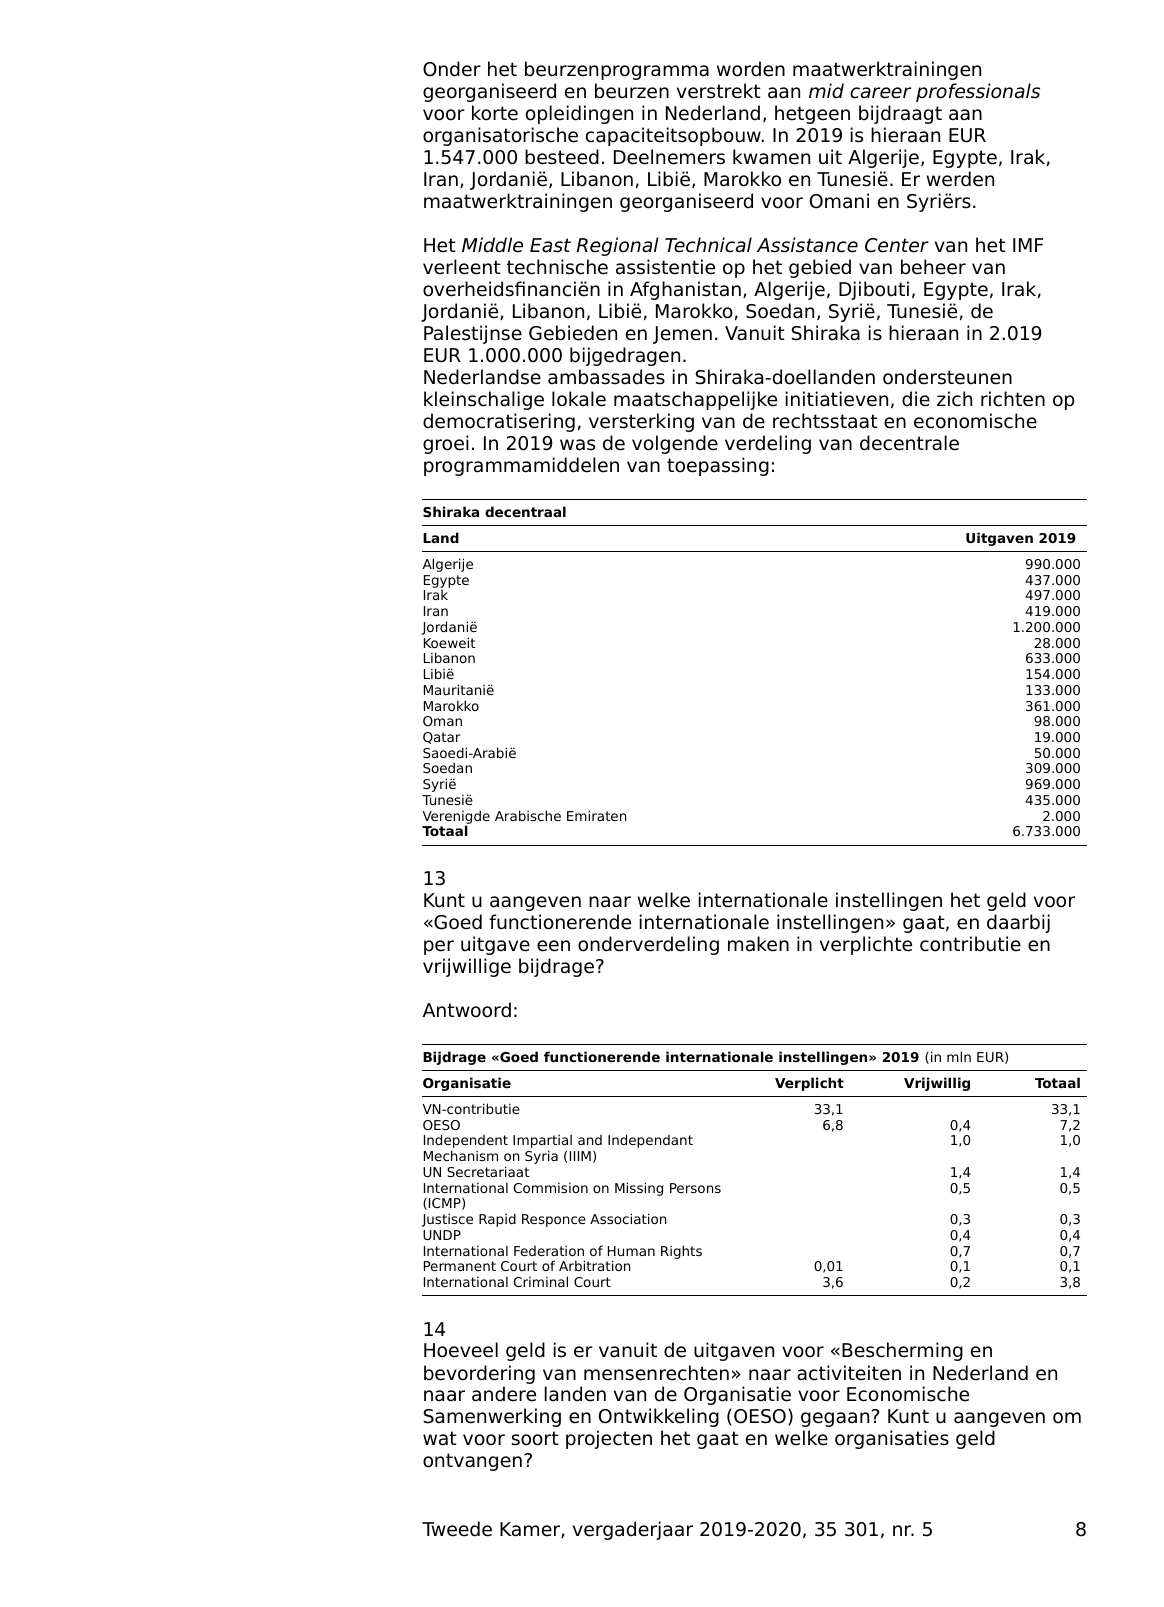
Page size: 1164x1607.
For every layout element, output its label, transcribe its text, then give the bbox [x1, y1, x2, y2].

table_cell 2.000 [954, 809, 1087, 824]
table_cell Egypte [422, 573, 954, 588]
table_cell [850, 1097, 977, 1117]
table_cell 0,2 [850, 1275, 977, 1295]
table_cell Uitgaven 2019 [954, 526, 1087, 551]
table_cell VN-contributie [422, 1097, 722, 1117]
table_header Bijdrage «Goed functionerende internationale instellingen» 2019 (in mln EUR) [422, 1045, 1087, 1070]
table_cell Iran [422, 604, 954, 620]
table_cell International Federation of Human Rights [422, 1243, 722, 1259]
table_cell 497.000 [954, 588, 1087, 604]
table_cell 0,3 [977, 1212, 1087, 1228]
table_cell 0,3 [850, 1212, 977, 1228]
table_cell Independent Impartial and Independant Mechanism on Syria (IIIM) [422, 1133, 722, 1165]
table_cell 0,5 [850, 1180, 977, 1212]
table_cell 50.000 [954, 746, 1087, 761]
table_cell 1,0 [850, 1133, 977, 1165]
table_cell 3,6 [722, 1275, 849, 1295]
table_cell 7,2 [977, 1118, 1087, 1133]
text 13 [422, 868, 1087, 890]
text Kunt u aangeven naar welke internationale instellingen het geld voor «Goed functionerende internationale instellingen» gaat, en daarbij per uitgave een onderverdeling maken in verplichte contributie en vrijwillige bijdrage? [422, 890, 1087, 978]
table_cell Soedan [422, 761, 954, 777]
table_cell Permanent Court of Arbitration [422, 1259, 722, 1275]
table_cell Oman [422, 714, 954, 730]
table_cell Syrië [422, 777, 954, 793]
table_cell 969.000 [954, 777, 1087, 793]
table_cell Qatar [422, 730, 954, 746]
table_cell 435.000 [954, 793, 1087, 808]
table_cell 0,01 [722, 1259, 849, 1275]
table_cell Algerije [422, 552, 954, 572]
table_cell 6.733.000 [954, 824, 1087, 844]
table_cell 0,7 [977, 1243, 1087, 1259]
table_cell International Commision on Missing Persons (ICMP) [422, 1180, 722, 1212]
table_cell UN Secretariaat [422, 1165, 722, 1180]
table_cell [722, 1212, 849, 1228]
table_cell Land [422, 526, 954, 551]
table_cell Koeweit [422, 635, 954, 651]
table_cell 1.200.000 [954, 620, 1087, 635]
table_cell 361.000 [954, 698, 1087, 714]
table_cell Mauritanië [422, 683, 954, 698]
table_cell 154.000 [954, 667, 1087, 683]
table_cell 133.000 [954, 683, 1087, 698]
table_cell Irak [422, 588, 954, 604]
table_cell UNDP [422, 1228, 722, 1243]
table_cell Justisce Rapid Responce Association [422, 1212, 722, 1228]
text Het Middle East Regional Technical Assistance Center van het IMF verleent technische assistentie op het gebied van beheer van overheidsfinanciën in Afghanistan, Algerije, Djibouti, Egypte, Irak, Jordanië, Libanon, Libië, Marokko, Soedan, Syrië, Tunesië, de Palestijnse Gebieden en Jemen. Vanuit Shiraka is hieraan in 2.019 EUR 1.000.000 bijgedragen. [422, 235, 1087, 367]
table_cell [722, 1180, 849, 1212]
table_cell 0,1 [850, 1259, 977, 1275]
table_cell [722, 1165, 849, 1180]
table_cell 633.000 [954, 651, 1087, 667]
table_cell 33,1 [977, 1097, 1087, 1117]
table_cell Libië [422, 667, 954, 683]
table_cell 0,5 [977, 1180, 1087, 1212]
table_cell 0,4 [850, 1118, 977, 1133]
table_cell [722, 1243, 849, 1259]
table_cell 33,1 [722, 1097, 849, 1117]
table_cell 0,7 [850, 1243, 977, 1259]
table_cell 419.000 [954, 604, 1087, 620]
table_cell 1,4 [850, 1165, 977, 1180]
table_cell 437.000 [954, 573, 1087, 588]
table_cell 3,8 [977, 1275, 1087, 1295]
table_cell Libanon [422, 651, 954, 667]
text Hoeveel geld is er vanuit de uitgaven voor «Bescherming en bevordering van mensenrechten» naar activiteiten in Nederland en naar andere landen van de Organisatie voor Economische Samenwerking en Ontwikkeling (OESO) gegaan? Kunt u aangeven om wat voor soort projecten het gaat en welke organisaties geld ontvangen? [422, 1340, 1087, 1472]
table_header Shiraka decentraal [422, 500, 1087, 525]
table_cell 1,0 [977, 1133, 1087, 1165]
table_cell Jordanië [422, 620, 954, 635]
table_cell 0,1 [977, 1259, 1087, 1275]
table_cell Tunesië [422, 793, 954, 808]
table_cell 1,4 [977, 1165, 1087, 1180]
table_cell Organisatie [422, 1071, 722, 1096]
table_cell 309.000 [954, 761, 1087, 777]
table_cell Saoedi-Arabië [422, 746, 954, 761]
text Nederlandse ambassades in Shiraka-doellanden ondersteunen kleinschalige lokale maatschappelijke initiatieven, die zich richten op democratisering, versterking van de rechtsstaat en economische groei. In 2019 was de volgende verdeling van decentrale programmamiddelen van toepassing: [422, 367, 1087, 477]
table_cell Vrijwillig [850, 1071, 977, 1096]
table_cell Totaal [422, 824, 954, 844]
table_cell [722, 1133, 849, 1165]
table_cell 990.000 [954, 552, 1087, 572]
table_cell OESO [422, 1118, 722, 1133]
table_cell 28.000 [954, 635, 1087, 651]
table_cell 98.000 [954, 714, 1087, 730]
text Onder het beurzenprogramma worden maatwerktrainingen georganiseerd en beurzen verstrekt aan mid career professionals voor korte opleidingen in Nederland, hetgeen bijdraagt aan organisatorische capaciteitsopbouw. In 2019 is hieraan EUR 1.547.000 besteed. Deelnemers kwamen uit Algerije, Egypte, Irak, Iran, Jordanië, Libanon, Libië, Marokko en Tunesië. Er werden maatwerktrainingen georganiseerd voor Omani en Syriërs. [422, 59, 1087, 213]
table_cell Totaal [977, 1071, 1087, 1096]
table_cell 0,4 [977, 1228, 1087, 1243]
table_cell International Criminal Court [422, 1275, 722, 1295]
table_cell 6,8 [722, 1118, 849, 1133]
table_cell [722, 1228, 849, 1243]
text 14 [422, 1318, 1087, 1340]
table_cell 0,4 [850, 1228, 977, 1243]
table_cell Marokko [422, 698, 954, 714]
table_cell Verenigde Arabische Emiraten [422, 809, 954, 824]
text Antwoord: [422, 1000, 1087, 1022]
table_cell Verplicht [722, 1071, 849, 1096]
table_cell 19.000 [954, 730, 1087, 746]
